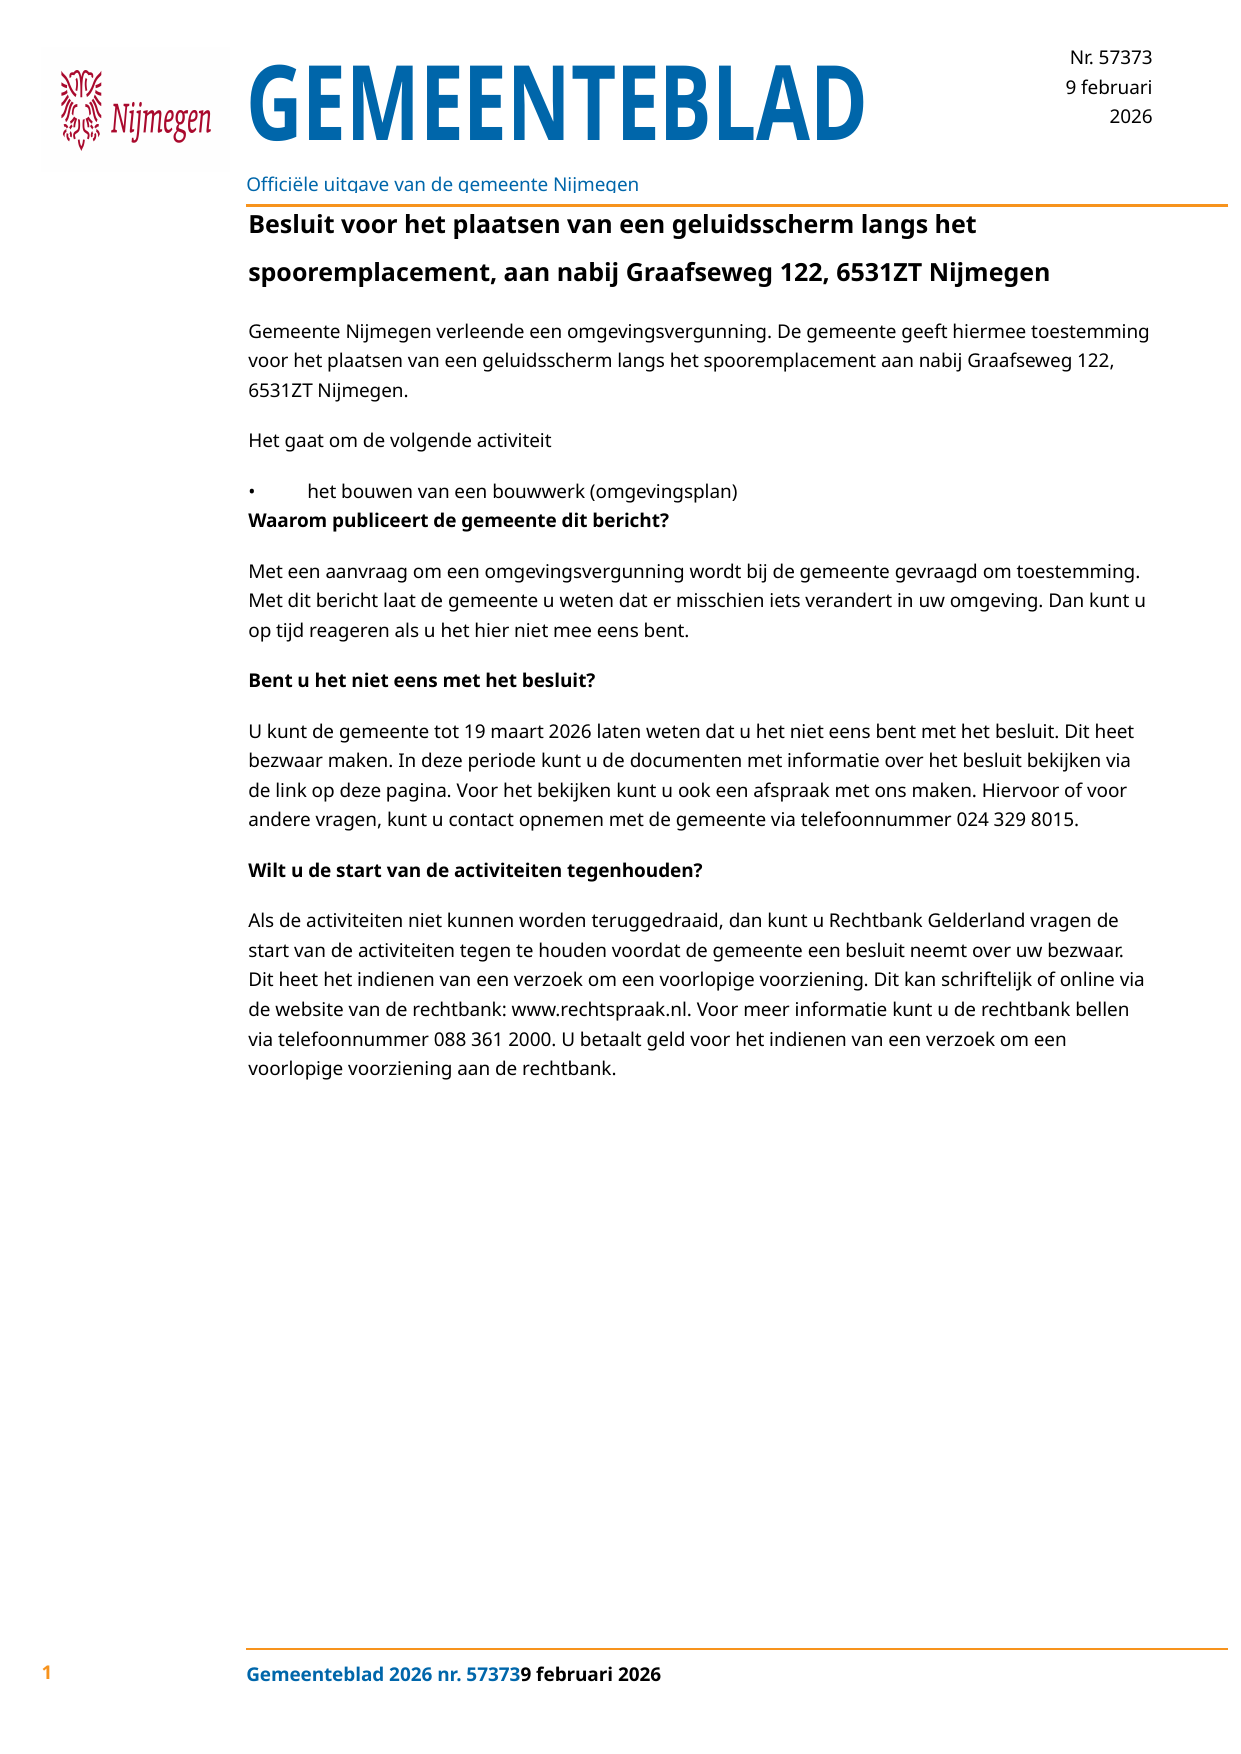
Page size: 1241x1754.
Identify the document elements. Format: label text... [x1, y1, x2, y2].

text Besluit voor het plaatsen van een geluidsscherm langs het spooremplacement, aan nabij Graafseweg 122, 6531ZT Nijmegen [248, 207, 1152, 288]
picture [41, 47, 231, 172]
text Gemeente Nijmegen verleende een omgevingsvergunning. De gemeente geeft hiermee toestemming voor het plaatsen van een geluidsscherm langs het spooremplacement aan nabij Graafseweg 122, 6531ZT Nijmegen. [248, 318, 1152, 403]
text Waarom publiceert de gemeente dit bericht? [248, 507, 1152, 533]
text U kunt de gemeente tot 19 maart 2026 laten weten dat u het niet eens bent met het besluit. Dit heet bezwaar maken. In deze periode kunt u de documenten met informatie over het besluit bekijken via de link op deze pagina. Voor het bekijken kunt u ook een afspraak met ons maken. Hiervoor of voor andere vragen, kunt u contact opnemen met de gemeente via telefoonnummer 024 329 8015. [248, 718, 1152, 832]
text Als de activiteiten niet kunnen worden teruggedraaid, dan kunt u Rechtbank Gelderland vragen de start van de activiteiten tegen te houden voordat de gemeente een besluit neemt over uw bezwaar. Dit heet het indienen van een verzoek om een voorlopige voorziening. Dit kan schriftelijk of online via de website van de rechtbank: www.rechtspraak.nl. Voor meer informatie kunt u de rechtbank bellen via telefoonnummer 088 361 2000. U betaalt geld voor het indienen van een verzoek om een voorlopige voorziening aan de rechtbank. [248, 907, 1152, 1081]
list het bouwen van een bouwwerk (omgevingsplan) [248, 478, 1152, 504]
text Met een aanvraag om een omgevingsvergunning wordt bij de gemeente gevraagd om toestemming. Met dit bericht laat de gemeente u weten dat er misschien iets verandert in uw omgeving. Dan kunt u op tijd reageren als u het hier niet mee eens bent. [248, 558, 1152, 643]
text Wilt u de start van de activiteiten tegenhouden? [248, 857, 1152, 883]
text Het gaat om de volgende activiteit [248, 427, 1152, 453]
text Bent u het niet eens met het besluit? [248, 667, 1152, 693]
